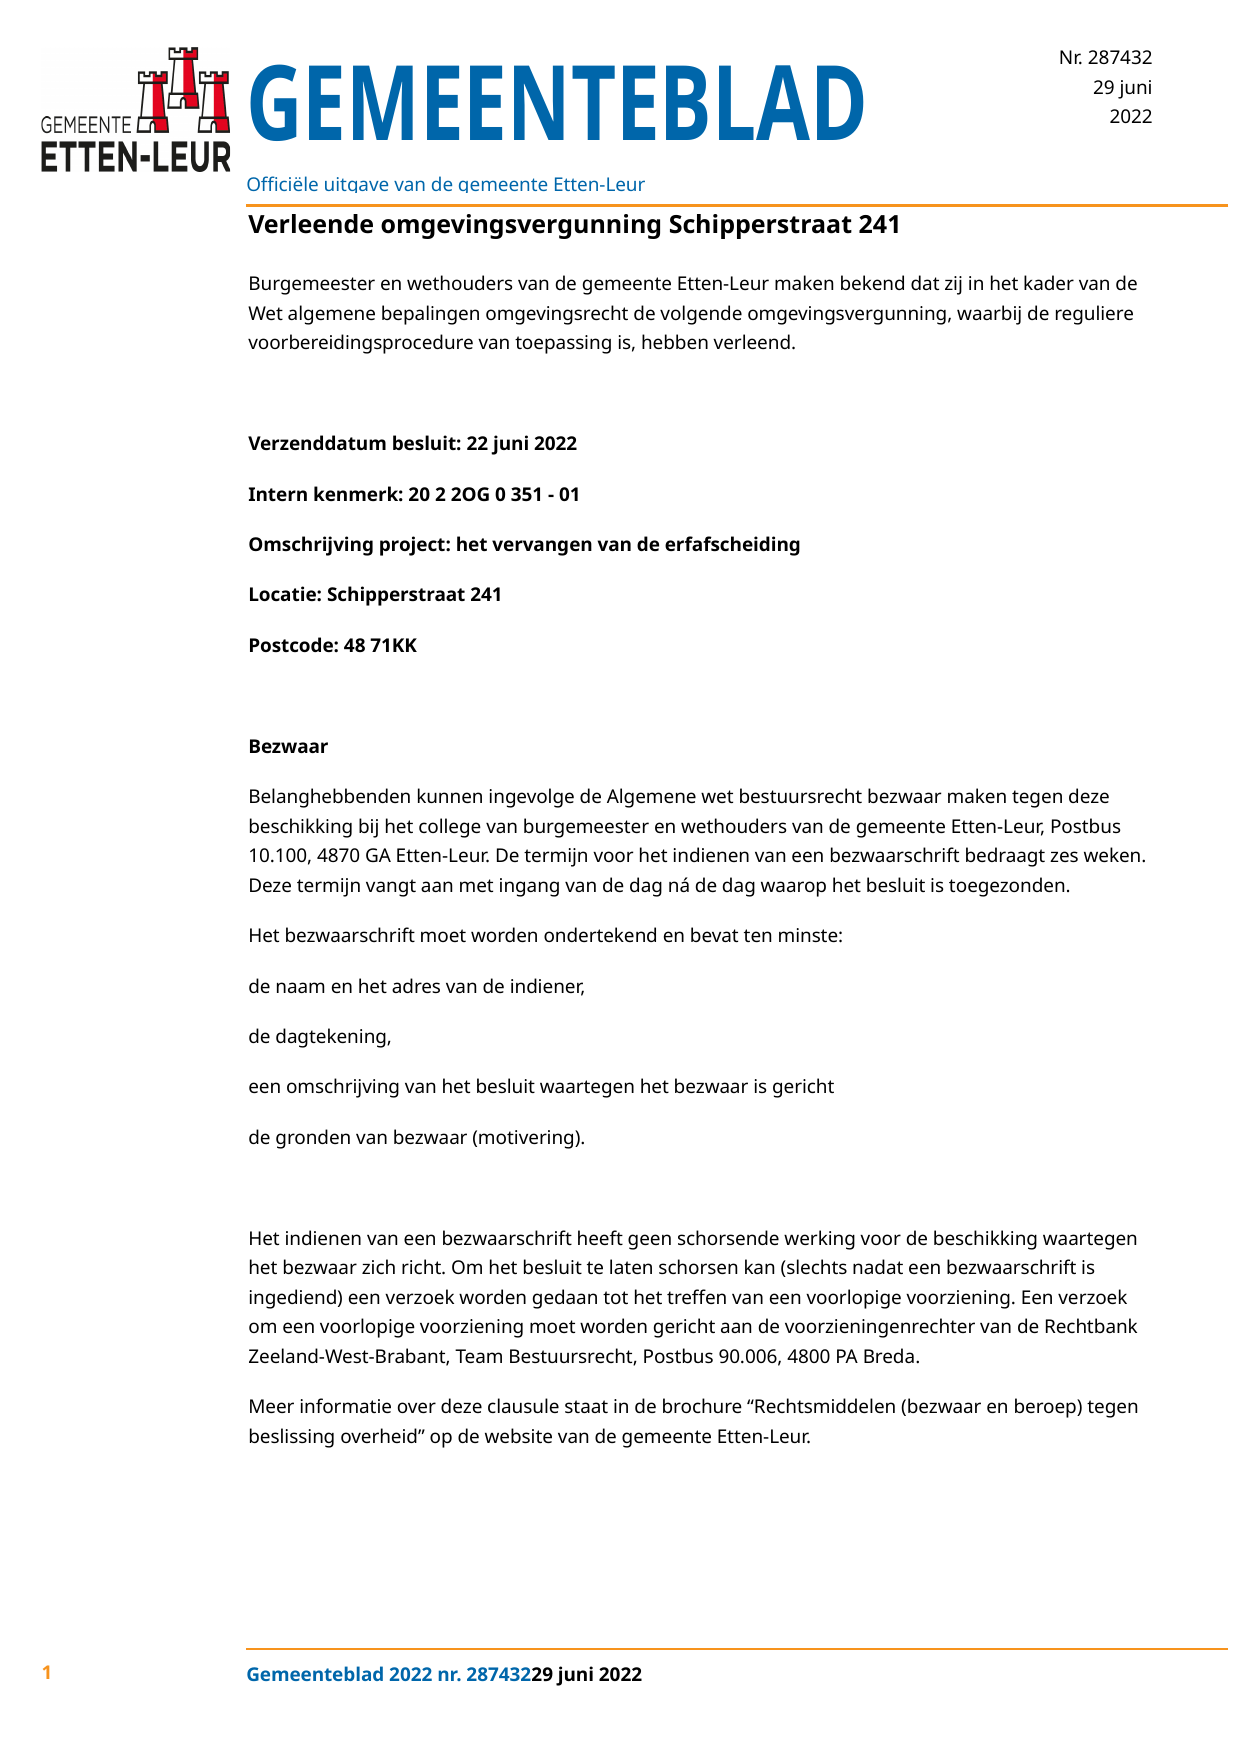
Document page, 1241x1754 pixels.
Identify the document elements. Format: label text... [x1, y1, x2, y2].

text Intern kenmerk: 20 2 2OG 0 351 - 01 [248, 481, 1152, 506]
text Verzenddatum besluit: 22 juni 2022 [248, 430, 1152, 456]
text Het indienen van een bezwaarschrift heeft geen schorsende werking voor de beschikking waartegen het bezwaar zich richt. Om het besluit te laten schorsen kan (slechts nadat een bezwaarschrift is ingediend) een verzoek worden gedaan tot het treffen van een voorlopige voorziening. Een verzoek om een voorlopige voorziening moet worden gericht aan de voorzieningenrechter van de Rechtbank Zeeland-West-Brabant, Team Bestuursrecht, Postbus 90.006, 4800 PA Breda. [248, 1225, 1152, 1369]
text Het bezwaarschrift moet worden ondertekend en bevat ten minste: [248, 922, 1152, 948]
text Verleende omgevingsvergunning Schipperstraat 241 [248, 207, 1152, 241]
text de gronden van bezwaar (motivering). [248, 1124, 1152, 1150]
text de dagtekening, [248, 1023, 1152, 1049]
text Postcode: 48 71KK [248, 632, 1152, 658]
text Meer informatie over deze clausule staat in de brochure “Rechtsmiddelen (bezwaar en beroep) tegen beslissing overheid” op de website van de gemeente Etten-Leur. [248, 1394, 1152, 1449]
text de naam en het adres van de indiener, [248, 973, 1152, 998]
text Omschrijving project: het vervangen van de erfafscheiding [248, 531, 1152, 557]
picture [41, 47, 231, 172]
text Locatie: Schipperstraat 241 [248, 582, 1152, 607]
text een omschrijving van het besluit waartegen het bezwaar is gericht [248, 1074, 1152, 1099]
text Belanghebbenden kunnen ingevolge de Algemene wet bestuursrecht bezwaar maken tegen deze beschikking bij het college van burgemeester en wethouders van de gemeente Etten-Leur, Postbus 10.100, 4870 GA Etten-Leur. De termijn voor het indienen van een bezwaarschrift bedraagt zes weken. Deze termijn vangt aan met ingang van de dag ná de dag waarop het besluit is toegezonden. [248, 783, 1152, 898]
text Bezwaar [248, 733, 1152, 758]
text Burgemeester en wethouders van de gemeente Etten-Leur maken bekend dat zij in het kader van de Wet algemene bepalingen omgevingsrecht de volgende omgevingsvergunning, waarbij de reguliere voorbereidingsprocedure van toepassing is, hebben verleend. [248, 270, 1152, 355]
